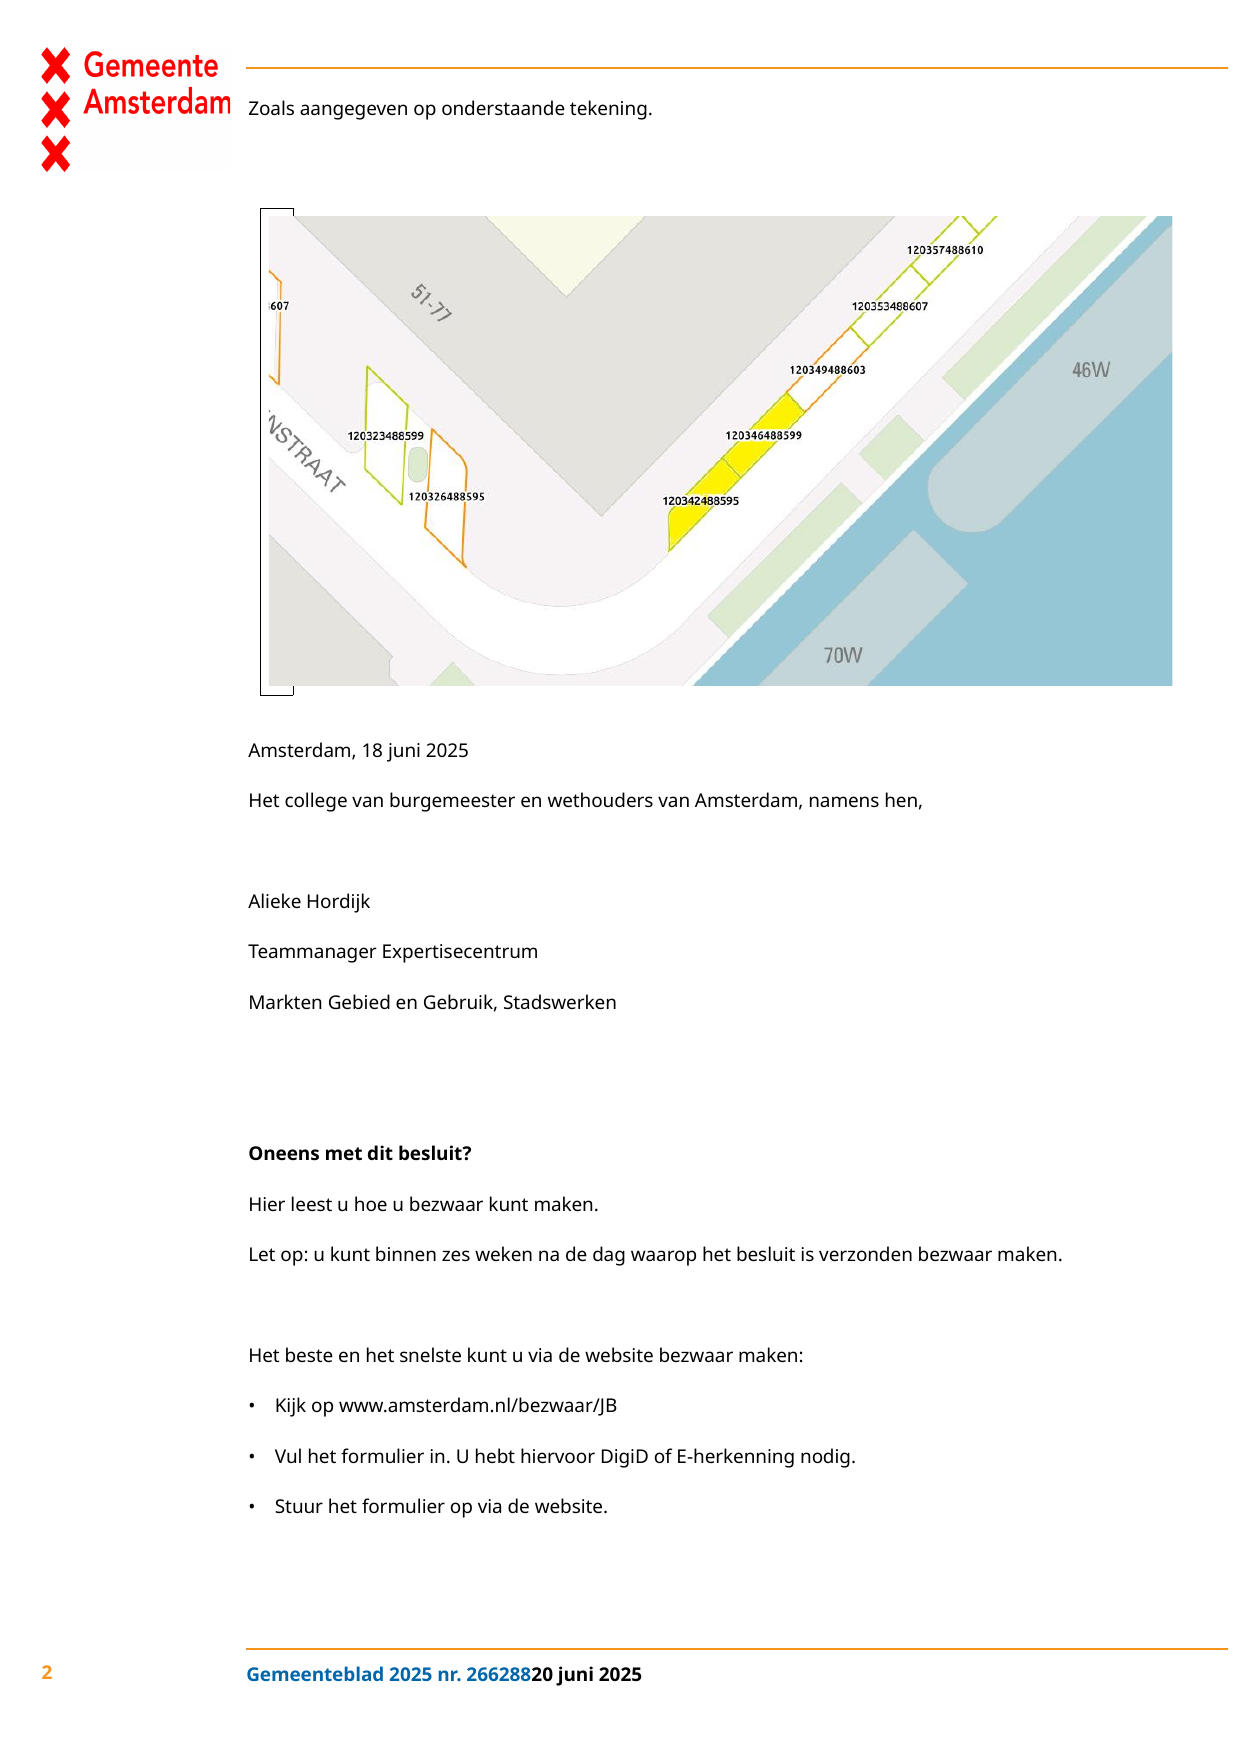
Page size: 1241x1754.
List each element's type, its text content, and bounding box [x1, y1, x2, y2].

text Markten Gebied en Gebruik, Stadswerken [248, 989, 1152, 1015]
text • Kijk op www.amsterdam.nl/bezwaar/JB [248, 1392, 1152, 1418]
text Oneens met dit besluit? [248, 1140, 1152, 1166]
text Amsterdam, 18 juni 2025 [248, 737, 1152, 763]
text • Stuur het formulier op via de website. [248, 1493, 1152, 1519]
text Het beste en het snelste kunt u via de website bezwaar maken: [248, 1342, 1152, 1368]
text Zoals aangegeven op onderstaande tekening. [248, 95, 1152, 121]
text Hier leest u hoe u bezwaar kunt maken. [248, 1191, 1152, 1216]
text Teammanager Expertisecentrum [248, 939, 1152, 964]
text Het college van burgemeester en wethouders van Amsterdam, namens hen, [248, 787, 1152, 813]
picture [41, 47, 231, 172]
text Let op: u kunt binnen zes weken na de dag waarop het besluit is verzonden bezwaar maken. [248, 1241, 1152, 1267]
text Alieke Hordijk [248, 888, 1152, 914]
picture [268, 216, 1173, 686]
text • Vul het formulier in. U hebt hiervoor DigiD of E-herkenning nodig. [248, 1443, 1152, 1468]
